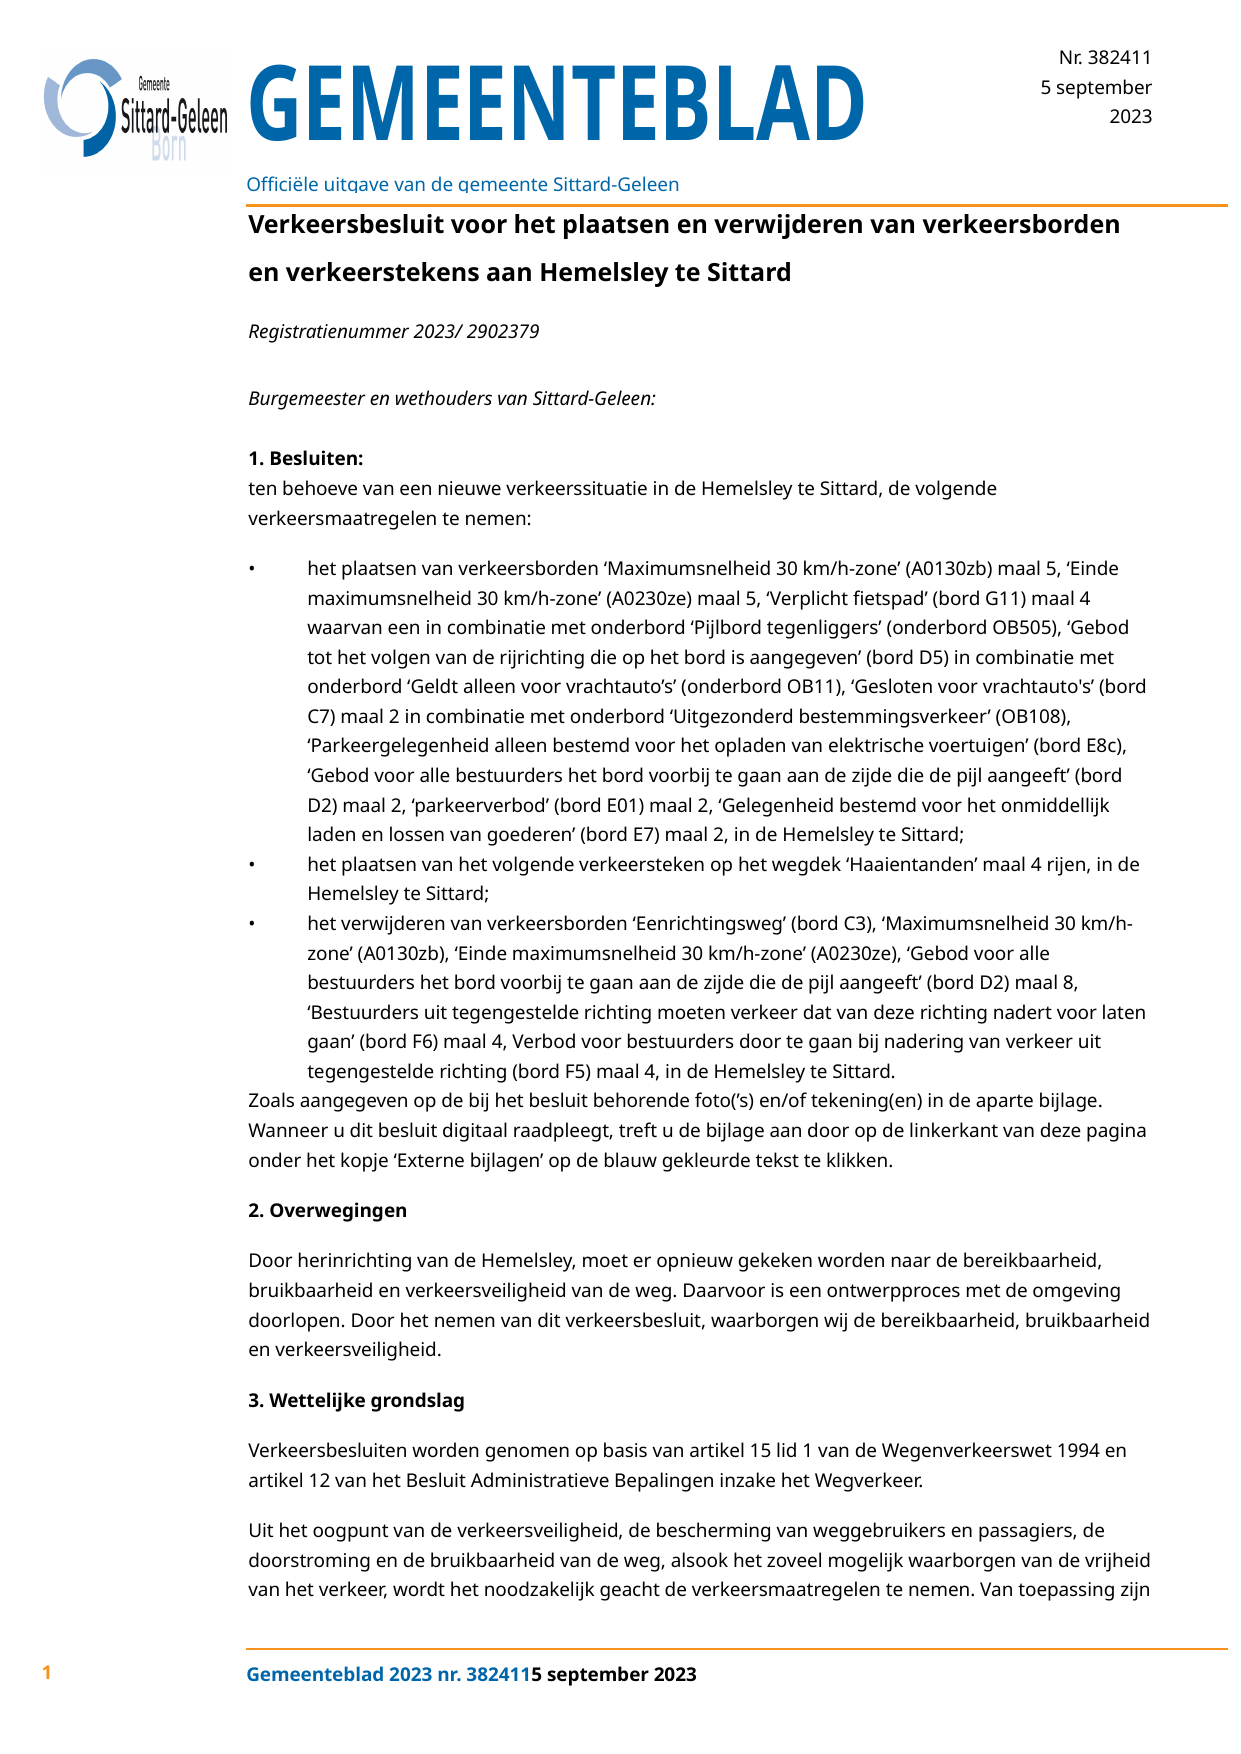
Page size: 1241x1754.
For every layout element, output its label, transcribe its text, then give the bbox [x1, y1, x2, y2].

text Verkeersbesluiten worden genomen op basis van artikel 15 lid 1 van de Wegenverkeerswet 1994 en artikel 12 van het Besluit Administratieve Bepalingen inzake het Wegverkeer. [248, 1437, 1152, 1493]
text Zoals aangegeven op de bij het besluit behorende foto(’s) en/of tekening(en) in de aparte bijlage. Wanneer u dit besluit digitaal raadpleegt, treft u de bijlage aan door op de linkerkant van deze pagina onder het kopje ‘Externe bijlagen’ op de blauw gekleurde tekst te klikken. [248, 1088, 1152, 1173]
text Door herinrichting van de Hemelsley, moet er opnieuw gekeken worden naar de bereikbaarheid, bruikbaarheid en verkeersveiligheid van de weg. Daarvoor is een ontwerpproces met de omgeving doorlopen. Door het nemen van dit verkeersbesluit, waarborgen wij de bereikbaarheid, bruikbaarheid en verkeersveiligheid. [248, 1248, 1152, 1362]
text 2. Overwegingen [248, 1197, 1152, 1223]
text Uit het oogpunt van de verkeersveiligheid, de bescherming van weggebruikers en passagiers, de doorstroming en de bruikbaarheid van de weg, alsook het zoveel mogelijk waarborgen van de vrijheid van het verkeer, wordt het noodzakelijk geacht de verkeersmaatregelen te nemen. Van toepassing zijn [248, 1517, 1152, 1602]
text Registratienummer 2023/ 2902379 [248, 318, 1152, 344]
text ten behoeve van een nieuwe verkeerssituatie in de Hemelsley te Sittard, de volgende verkeersmaatregelen te nemen: [248, 475, 1152, 531]
picture [41, 47, 231, 172]
list het plaatsen van het volgende verkeersteken op het wegdek ‘Haaientanden’ maal 4 rijen, in de Hemelsley te Sittard; [248, 851, 1152, 906]
text 1. Besluiten: [248, 446, 1152, 471]
text Burgemeester en wethouders van Sittard-Geleen: [248, 386, 1152, 411]
list het plaatsen van verkeersborden ‘Maximumsnelheid 30 km/h-zone’ (A0130zb) maal 5, ‘Einde maximumsnelheid 30 km/h-zone’ (A0230ze) maal 5, ‘Verplicht fietspad’ (bord G11) maal 4 waarvan een in combinatie met onderbord ‘Pijlbord tegenliggers’ (onderbord OB505), ‘Gebod tot het volgen van de rijrichting die op het bord is aangegeven’ (bord D5) in combinatie met onderbord ‘Geldt alleen voor vrachtauto’s’ (onderbord OB11), ‘Gesloten voor vrachtauto's’ (bord C7) maal 2 in combinatie met onderbord ‘Uitgezonderd bestemmingsverkeer’ (OB108), ‘Parkeergelegenheid alleen bestemd voor het opladen van elektrische voertuigen’ (bord E8c), ‘Gebod voor alle bestuurders het bord voorbij te gaan aan de zijde die de pijl aangeeft’ (bord D2) maal 2, ‘parkeerverbod’ (bord E01) maal 2, ‘Gelegenheid bestemd voor het onmiddellijk laden en lossen van goederen’ (bord E7) maal 2, in de Hemelsley te Sittard; [248, 555, 1152, 847]
text 3. Wettelijke grondslag [248, 1387, 1152, 1413]
list het verwijderen van verkeersborden ‘Eenrichtingsweg’ (bord C3), ‘Maximumsnelheid 30 km/h-zone’ (A0130zb), ‘Einde maximumsnelheid 30 km/h-zone’ (A0230ze), ‘Gebod voor alle bestuurders het bord voorbij te gaan aan de zijde die de pijl aangeeft’ (bord D2) maal 8, ‘Bestuurders uit tegengestelde richting moeten verkeer dat van deze richting nadert voor laten gaan’ (bord F6) maal 4, Verbod voor bestuurders door te gaan bij nadering van verkeer uit tegengestelde richting (bord F5) maal 4, in de Hemelsley te Sittard. [248, 910, 1152, 1084]
text Verkeersbesluit voor het plaatsen en verwijderen van verkeersborden en verkeerstekens aan Hemelsley te Sittard [248, 207, 1152, 288]
